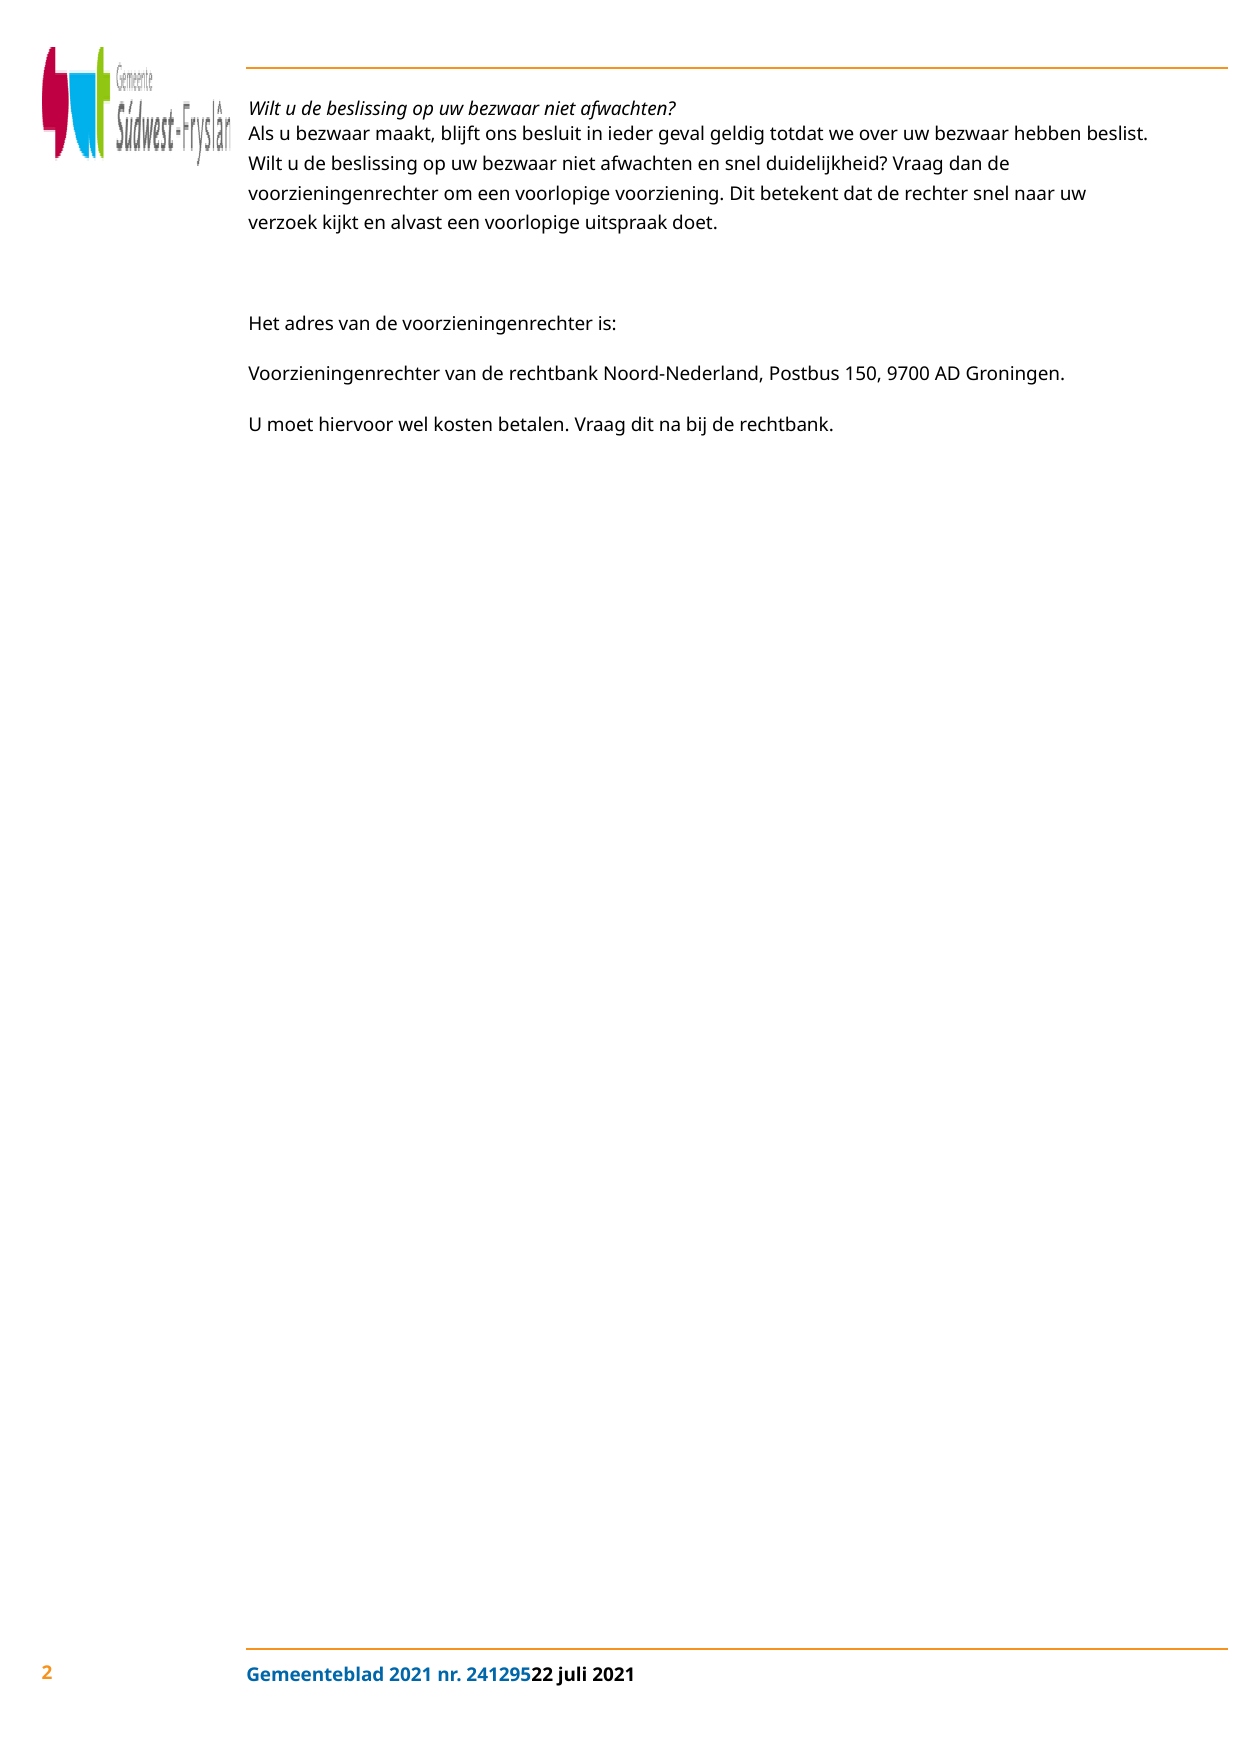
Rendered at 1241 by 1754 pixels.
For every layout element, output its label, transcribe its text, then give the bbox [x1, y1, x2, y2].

text Als u bezwaar maakt, blijft ons besluit in ieder geval geldig totdat we over uw bezwaar hebben beslist. Wilt u de beslissing op uw bezwaar niet afwachten en snel duidelijkheid? Vraag dan de voorzieningenrechter om een voorlopige voorziening. Dit betekent dat de rechter snel naar uw verzoek kijkt en alvast een voorlopige uitspraak doet. [248, 121, 1152, 235]
text Het adres van de voorzieningenrechter is: [248, 310, 1152, 336]
text U moet hiervoor wel kosten betalen. Vraag dit na bij de rechtbank. [248, 411, 1152, 437]
text Voorzieningenrechter van de rechtbank Noord-Nederland, Postbus 150, 9700 AD Groningen. [248, 361, 1152, 386]
text Wilt u de beslissing op uw bezwaar niet afwachten? [248, 95, 1152, 121]
picture [41, 47, 231, 172]
